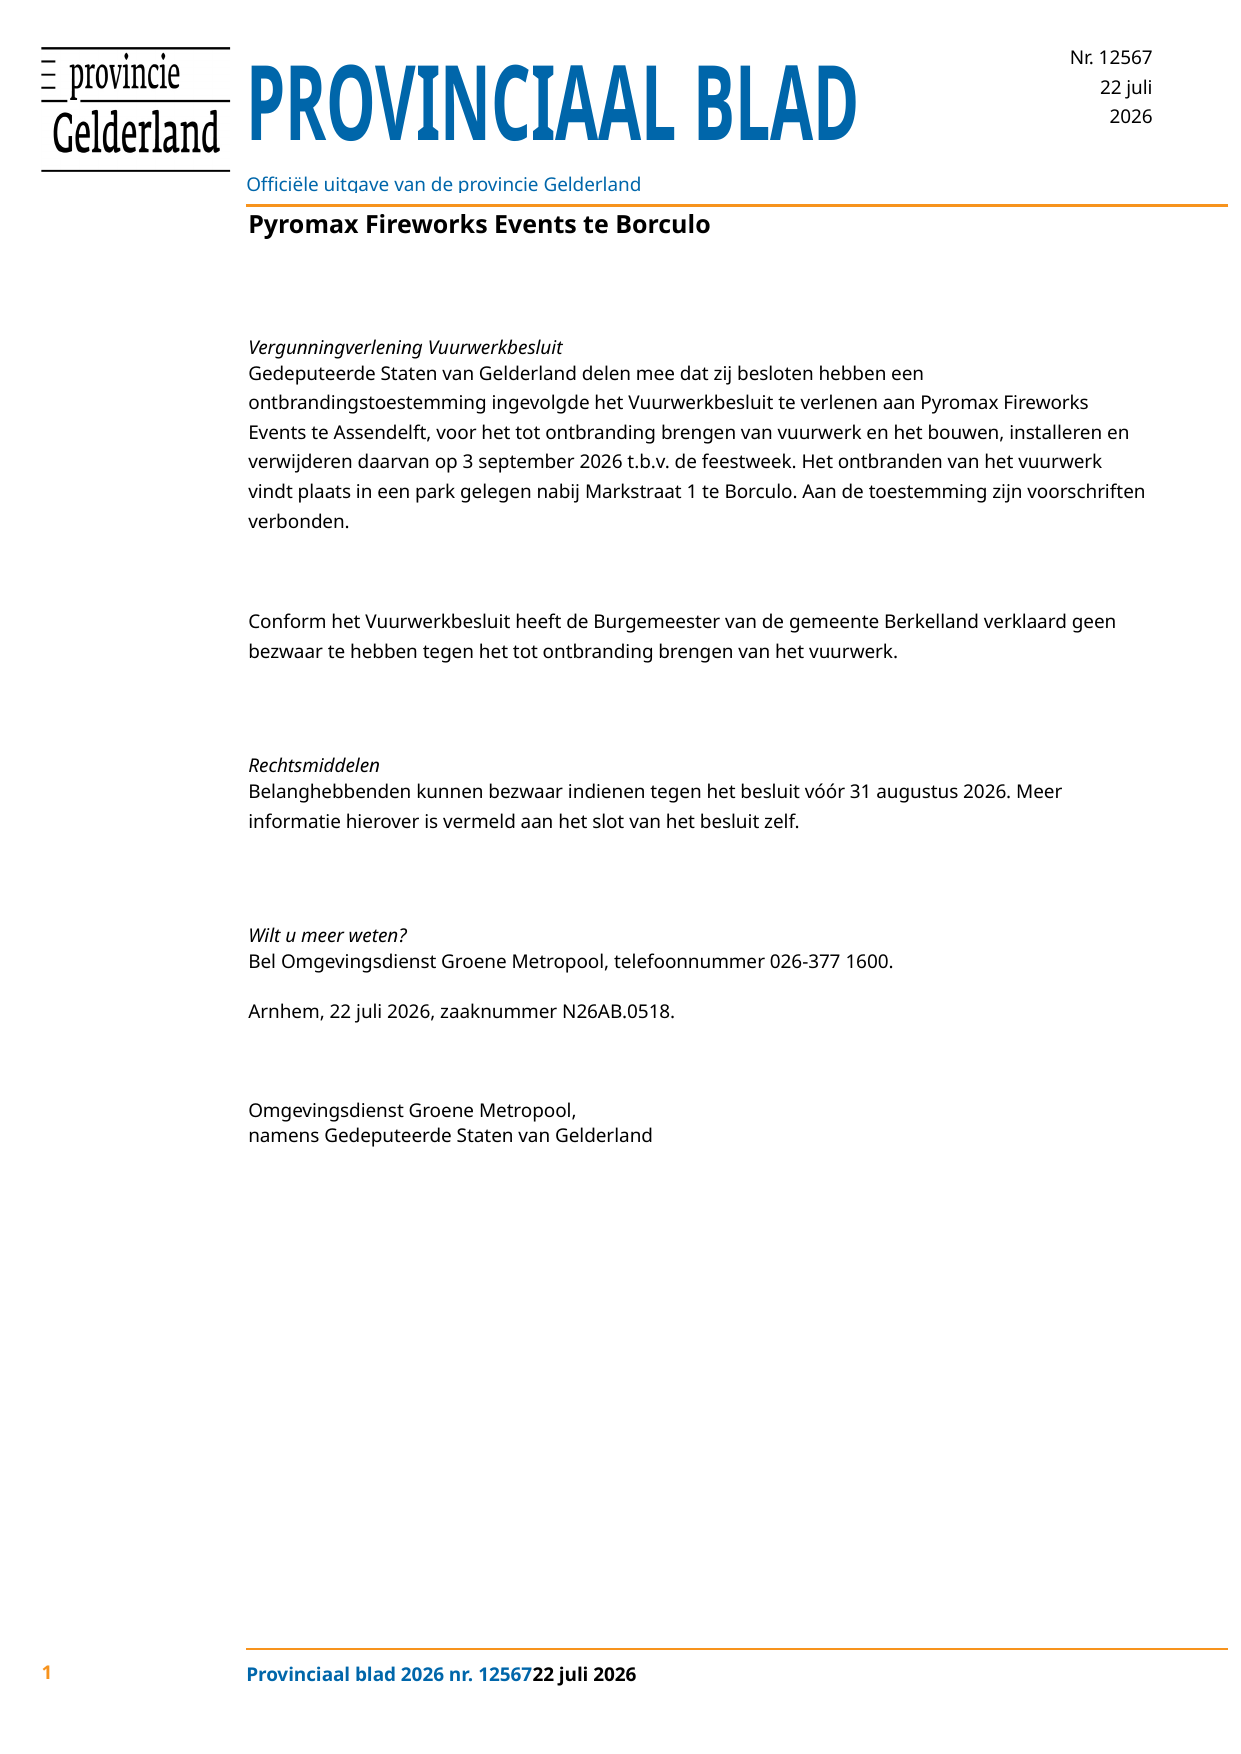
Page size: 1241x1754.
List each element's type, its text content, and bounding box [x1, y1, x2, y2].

text Gedeputeerde Staten van Gelderland delen mee dat zij besloten hebben een ontbrandingstoestemming ingevolgde het Vuurwerkbesluit te verlenen aan Pyromax Fireworks Events te Assendelft, voor het tot ontbranding brengen van vuurwerk en het bouwen, installeren en verwijderen daarvan op 3 september 2026 t.b.v. de feestweek. Het ontbranden van het vuurwerk vindt plaats in een park gelegen nabij Markstraat 1 te Borculo. Aan de toestemming zijn voorschriften verbonden. [248, 360, 1152, 534]
text Belanghebbenden kunnen bezwaar indienen tegen het besluit vóór 31 augustus 2026. Meer informatie hierover is vermeld aan het slot van het besluit zelf. [248, 778, 1152, 834]
picture [41, 47, 231, 172]
text Conform het Vuurwerkbesluit heeft de Burgemeester van de gemeente Berkelland verklaard geen bezwaar te hebben tegen het tot ontbranding brengen van het vuurwerk. [248, 609, 1152, 664]
text Omgevingsdienst Groene Metropool, [248, 1097, 1152, 1122]
text Arnhem, 22 juli 2026, zaaknummer N26AB.0518. [248, 998, 1152, 1024]
text Vergunningverlening Vuurwerkbesluit [248, 334, 1152, 360]
text Bel Omgevingsdienst Groene Metropool, telefoonnummer 026-377 1600. [248, 948, 1152, 974]
text Wilt u meer weten? [248, 922, 1152, 948]
text namens Gedeputeerde Staten van Gelderland [248, 1122, 1152, 1148]
text Rechtsmiddelen [248, 753, 1152, 778]
text Pyromax Fireworks Events te Borculo [248, 207, 1152, 241]
